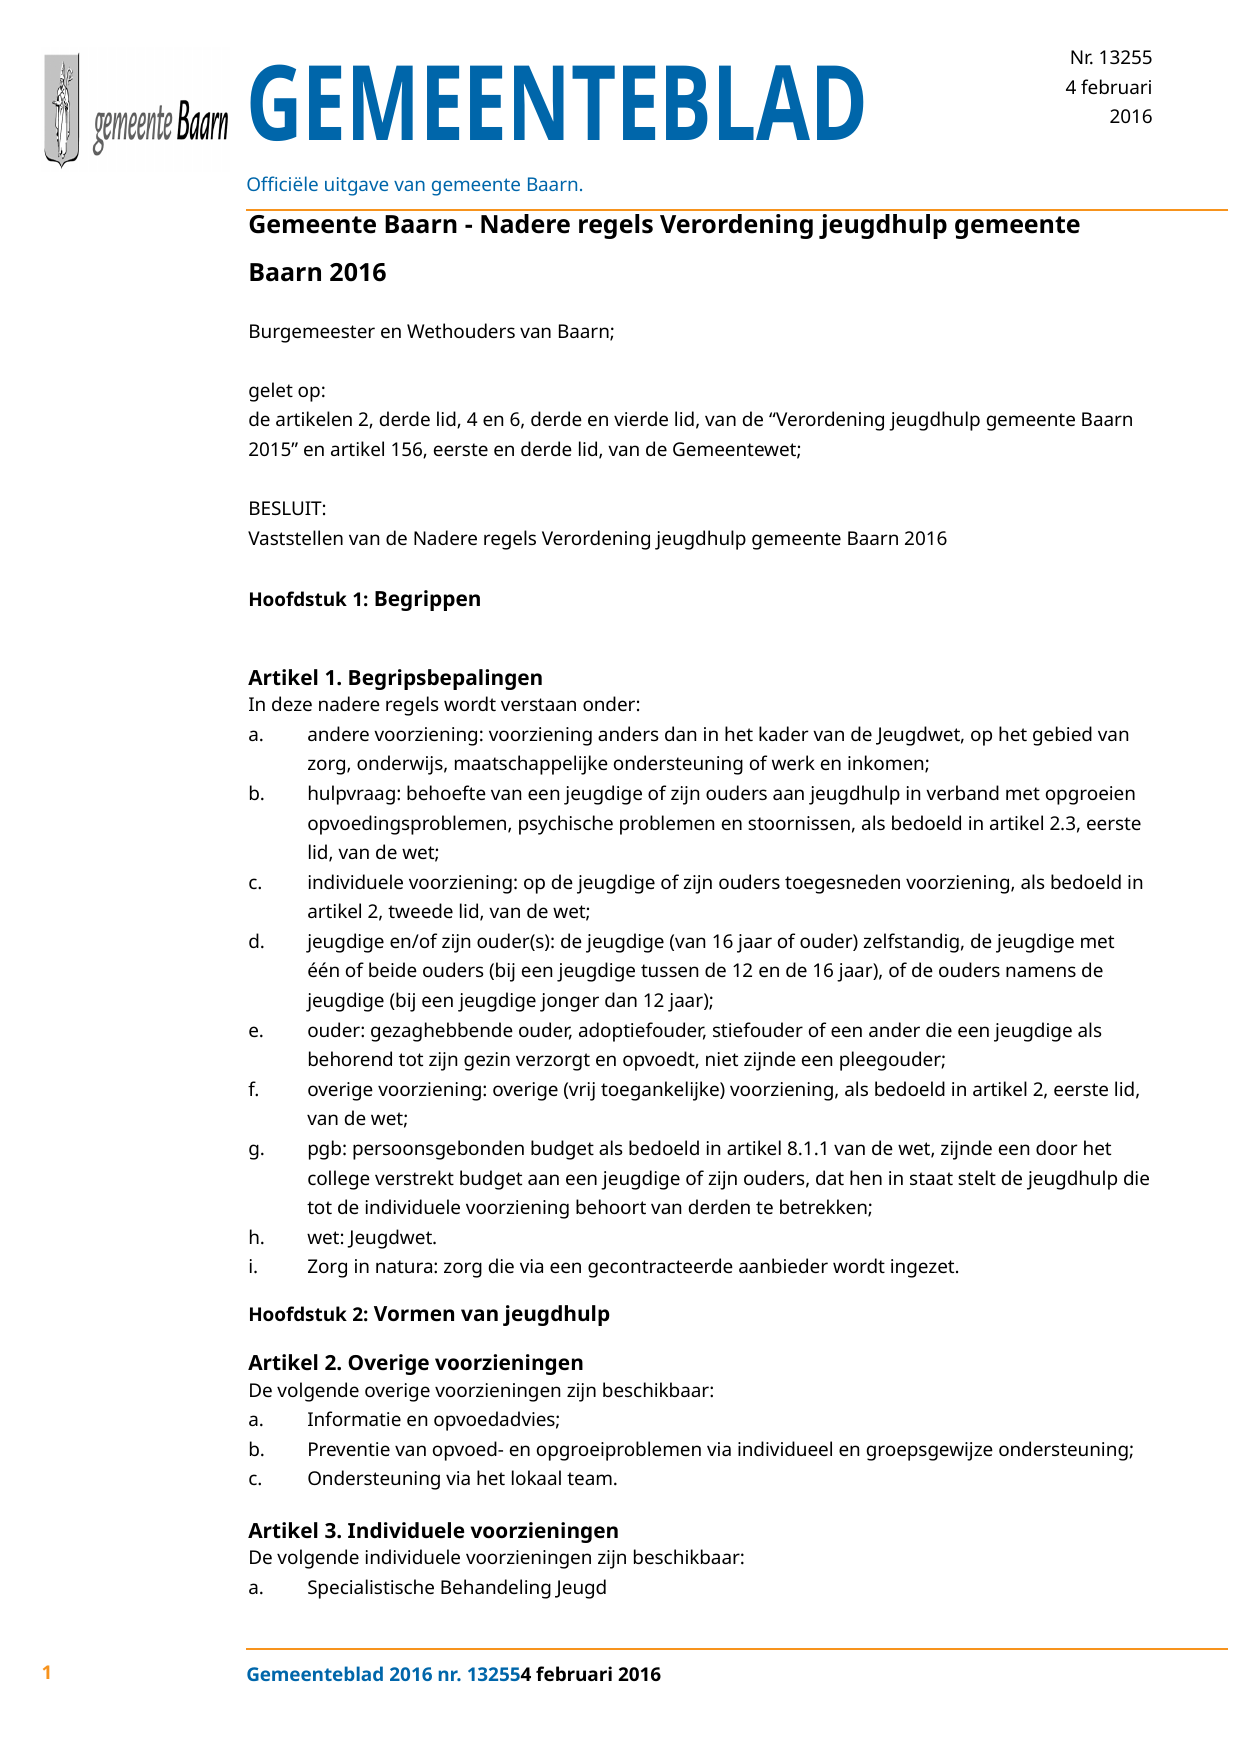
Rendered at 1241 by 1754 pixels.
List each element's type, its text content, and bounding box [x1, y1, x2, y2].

list jeugdige en/of zijn ouder(s): de jeugdige (van 16 jaar of ouder) zelfstandig, de jeugdige met één of beide ouders (bij een jeugdige tussen de 12 en de 16 jaar), of de ouders namens de jeugdige (bij een jeugdige jonger dan 12 jaar); [248, 928, 1152, 1013]
list Specialistische Behandeling Jeugd [248, 1574, 1152, 1600]
text Gemeente Baarn - Nadere regels Verordening jeugdhulp gemeente Baarn 2016 [248, 211, 1152, 288]
text Hoofdstuk 2: Vormen van jeugdhulp [248, 1299, 1152, 1328]
text Artikel 3. Individuele voorzieningen [248, 1516, 1152, 1544]
picture [41, 47, 231, 172]
text BESLUIT: [248, 495, 1152, 521]
list Zorg in natura: zorg die via een gecontracteerde aanbieder wordt ingezet. [248, 1253, 1152, 1279]
text gelet op: [248, 377, 1152, 403]
list wet: Jeugdwet. [248, 1224, 1152, 1250]
text De volgende individuele voorzieningen zijn beschikbaar: [248, 1544, 1152, 1570]
text Hoofdstuk 1: Begrippen [248, 584, 1152, 613]
text Burgemeester en Wethouders van Baarn; [248, 318, 1152, 344]
text de artikelen 2, derde lid, 4 en 6, derde en vierde lid, van de “Verordening jeugdhulp gemeente Baarn 2015” en artikel 156, eerste en derde lid, van de Gemeentewet; [248, 407, 1152, 462]
list Informatie en opvoedadvies; [248, 1406, 1152, 1432]
list hulpvraag: behoefte van een jeugdige of zijn ouders aan jeugdhulp in verband met opgroeien opvoedingsproblemen, psychische problemen en stoornissen, als bedoeld in artikel 2.3, eerste lid, van de wet; [248, 780, 1152, 865]
list individuele voorziening: op de jeugdige of zijn ouders toegesneden voorziening, als bedoeld in artikel 2, tweede lid, van de wet; [248, 869, 1152, 924]
text Artikel 1. Begripsbepalingen [248, 663, 1152, 691]
text Artikel 2. Overige voorzieningen [248, 1348, 1152, 1377]
text De volgende overige voorzieningen zijn beschikbaar: [248, 1377, 1152, 1403]
list Preventie van opvoed- en opgroeiproblemen via individueel en groepsgewijze ondersteuning; [248, 1436, 1152, 1462]
list Ondersteuning via het lokaal team. [248, 1466, 1152, 1491]
list ouder: gezaghebbende ouder, adoptiefouder, stiefouder of een ander die een jeugdige als behorend tot zijn gezin verzorgt en opvoedt, niet zijnde een pleegouder; [248, 1017, 1152, 1072]
list overige voorziening: overige (vrij toegankelijke) voorziening, als bedoeld in artikel 2, eerste lid, van de wet; [248, 1076, 1152, 1131]
list pgb: persoonsgebonden budget als bedoeld in artikel 8.1.1 van de wet, zijnde een door het college verstrekt budget aan een jeugdige of zijn ouders, dat hen in staat stelt de jeugdhulp die tot de individuele voorziening behoort van derden te betrekken; [248, 1135, 1152, 1220]
text In deze nadere regels wordt verstaan onder: [248, 691, 1152, 717]
list andere voorziening: voorziening anders dan in het kader van de Jeugdwet, op het gebied van zorg, onderwijs, maatschappelijke ondersteuning of werk en inkomen; [248, 721, 1152, 776]
text Vaststellen van de Nadere regels Verordening jeugdhulp gemeente Baarn 2016 [248, 525, 1152, 551]
